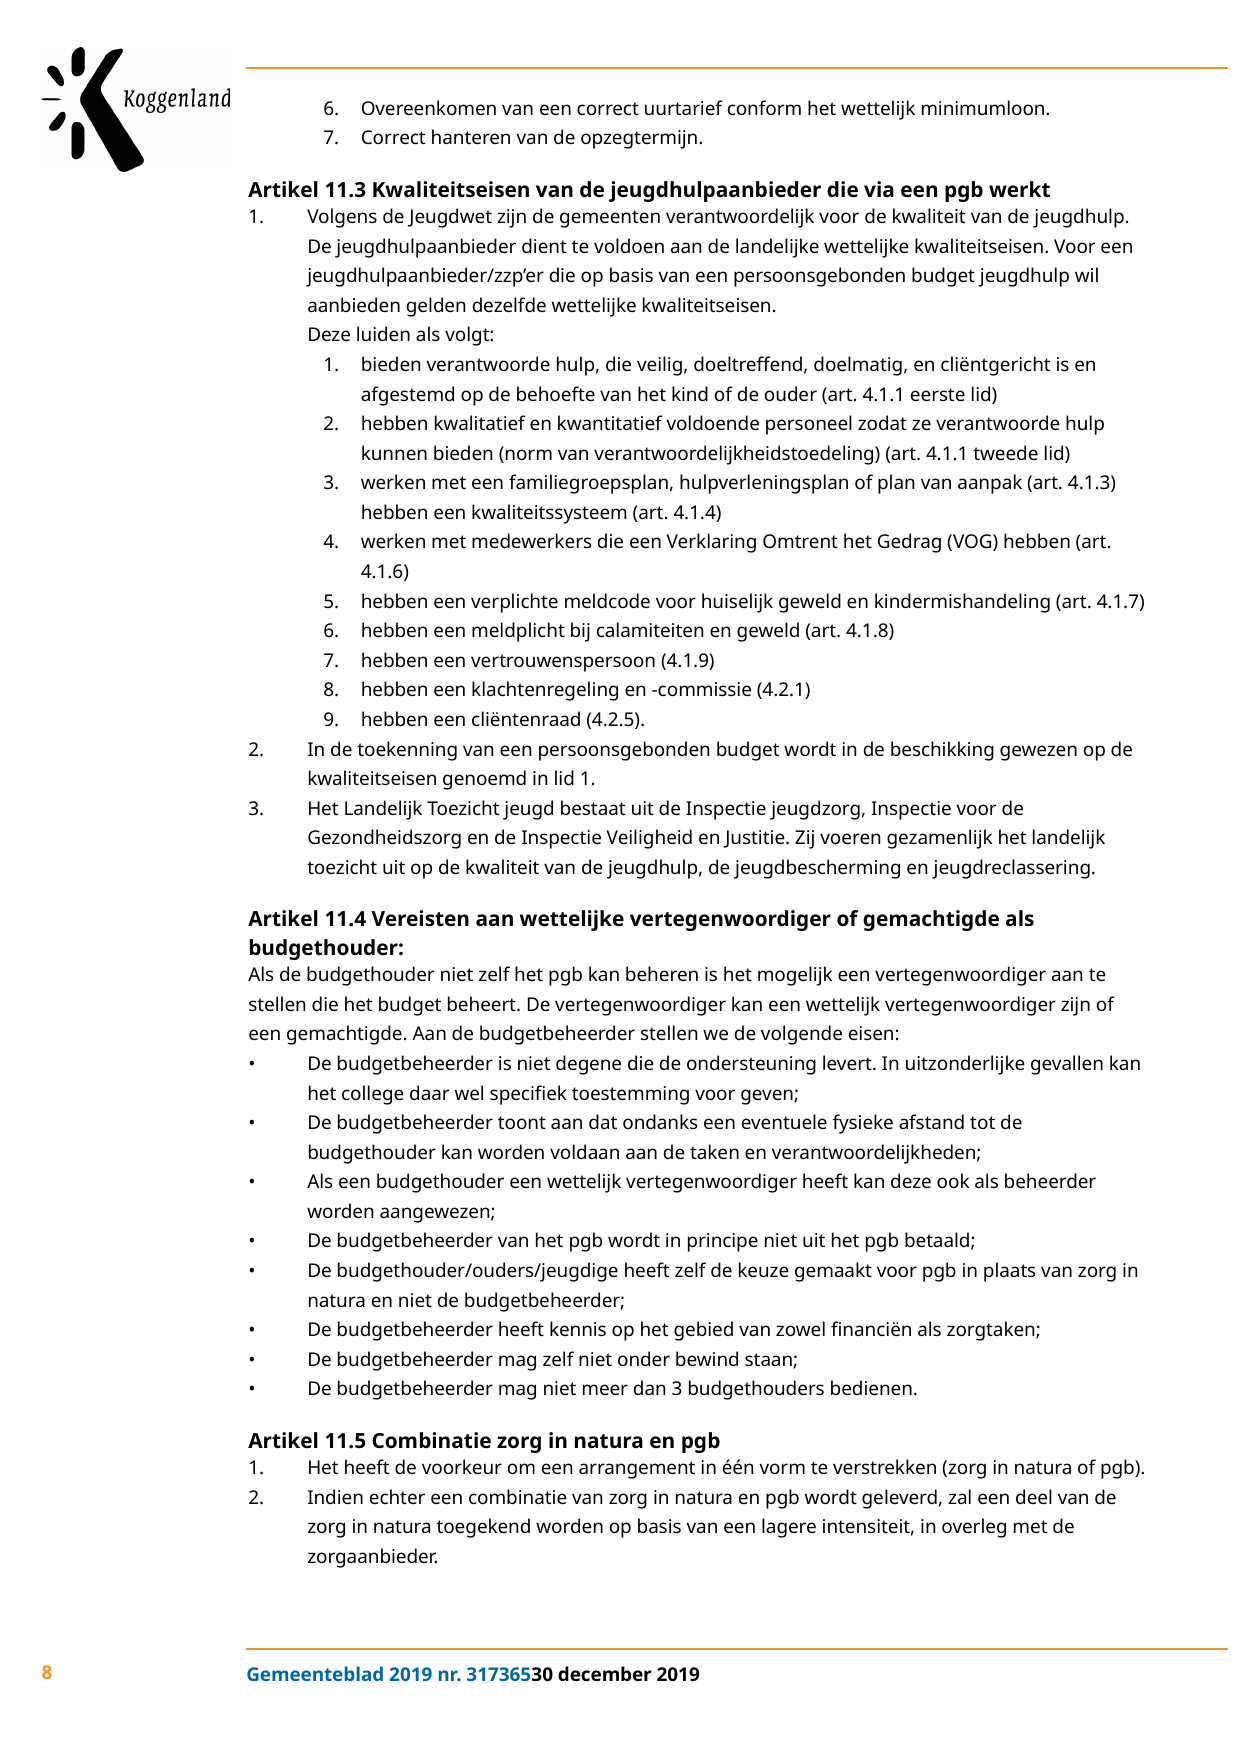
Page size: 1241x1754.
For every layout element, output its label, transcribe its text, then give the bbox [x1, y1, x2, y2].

text Artikel 11.5 Combinatie zorg in natura en pgb [248, 1426, 1152, 1454]
text Artikel 11.3 Kwaliteitseisen van de jeugdhulpaanbieder die via een pgb werkt [248, 175, 1152, 203]
list Indien echter een combinatie van zorg in natura en pgb wordt geleverd, zal een deel van de zorg in natura toegekend worden op basis van een lagere intensiteit, in overleg met de zorgaanbieder. [248, 1484, 1152, 1569]
list hebben een meldplicht bij calamiteiten en geweld (art. 4.1.8) [323, 617, 1152, 643]
list hebben een kwaliteitssysteem (art. 4.1.4) [323, 499, 1152, 525]
list Als een budgethouder een wettelijk vertegenwoordiger heeft kan deze ook als beheerder worden aangewezen; [248, 1168, 1152, 1224]
text Als de budgethouder niet zelf het pgb kan beheren is het mogelijk een vertegenwoordiger aan te stellen die het budget beheert. De vertegenwoordiger kan een wettelijk vertegenwoordiger zijn of een gemachtigde. Aan de budgetbeheerder stellen we de volgende eisen: [248, 961, 1152, 1046]
list werken met medewerkers die een Verklaring Omtrent het Gedrag (VOG) hebben (art. 4.1.6) [323, 529, 1152, 584]
list De budgetbeheerder mag niet meer dan 3 budgethouders bedienen. [248, 1376, 1152, 1401]
list Het Landelijk Toezicht jeugd bestaat uit de Inspectie jeugdzorg, Inspectie voor de Gezondheidszorg en de Inspectie Veiligheid en Justitie. Zij voeren gezamenlijk het landelijk toezicht uit op de kwaliteit van de jeugdhulp, de jeugdbescherming en jeugdreclassering. [248, 795, 1152, 880]
list hebben een klachtenregeling en -commissie (4.2.1) [323, 677, 1152, 702]
list De budgetbeheerder is niet degene die de ondersteuning levert. In uitzonderlijke gevallen kan het college daar wel specifiek toestemming voor geven; [248, 1050, 1152, 1105]
list Overeenkomen van een correct uurtarief conform het wettelijk minimumloon. [323, 95, 1152, 121]
list De budgetbeheerder van het pgb wordt in principe niet uit het pgb betaald; [248, 1228, 1152, 1253]
list hebben een cliëntenraad (4.2.5). [323, 706, 1152, 732]
list Het heeft de voorkeur om een arrangement in één vorm te verstrekken (zorg in natura of pgb). [248, 1454, 1152, 1480]
list Correct hanteren van de opzegtermijn. [323, 124, 1152, 150]
list Volgens de Jeugdwet zijn de gemeenten verantwoordelijk voor de kwaliteit van de jeugdhulp. [248, 203, 1152, 229]
list bieden verantwoorde hulp, die veilig, doeltreffend, doelmatig, en cliëntgericht is en afgestemd op de behoefte van het kind of de ouder (art. 4.1.1 eerste lid) [323, 351, 1152, 406]
list hebben een vertrouwenspersoon (4.1.9) [323, 647, 1152, 673]
picture [41, 47, 231, 172]
list Deze luiden als volgt: [248, 322, 1152, 347]
list De budgethouder/ouders/jeugdige heeft zelf de keuze gemaakt voor pgb in plaats van zorg in natura en niet de budgetbeheerder; [248, 1257, 1152, 1312]
list De budgetbeheerder heeft kennis op het gebied van zowel financiën als zorgtaken; [248, 1316, 1152, 1342]
text Artikel 11.4 Vereisten aan wettelijke vertegenwoordiger of gemachtigde als budgethouder: [248, 904, 1152, 961]
list In de toekenning van een persoonsgebonden budget wordt in de beschikking gewezen op de kwaliteitseisen genoemd in lid 1. [248, 736, 1152, 791]
list De budgetbeheerder mag zelf niet onder bewind staan; [248, 1346, 1152, 1372]
list De budgetbeheerder toont aan dat ondanks een eventuele fysieke afstand tot de budgethouder kan worden voldaan aan de taken en verantwoordelijkheden; [248, 1109, 1152, 1164]
list De jeugdhulpaanbieder dient te voldoen aan de landelijke wettelijke kwaliteitseisen. Voor een jeugdhulpaanbieder/zzp’er die op basis van een persoonsgebonden budget jeugdhulp wil aanbieden gelden dezelfde wettelijke kwaliteitseisen. [248, 233, 1152, 318]
list hebben kwalitatief en kwantitatief voldoende personeel zodat ze verantwoorde hulp kunnen bieden (norm van verantwoordelijkheidstoedeling) (art. 4.1.1 tweede lid) [323, 410, 1152, 466]
list werken met een familiegroepsplan, hulpverleningsplan of plan van aanpak (art. 4.1.3) [323, 469, 1152, 495]
list hebben een verplichte meldcode voor huiselijk geweld en kindermishandeling (art. 4.1.7) [323, 588, 1152, 613]
